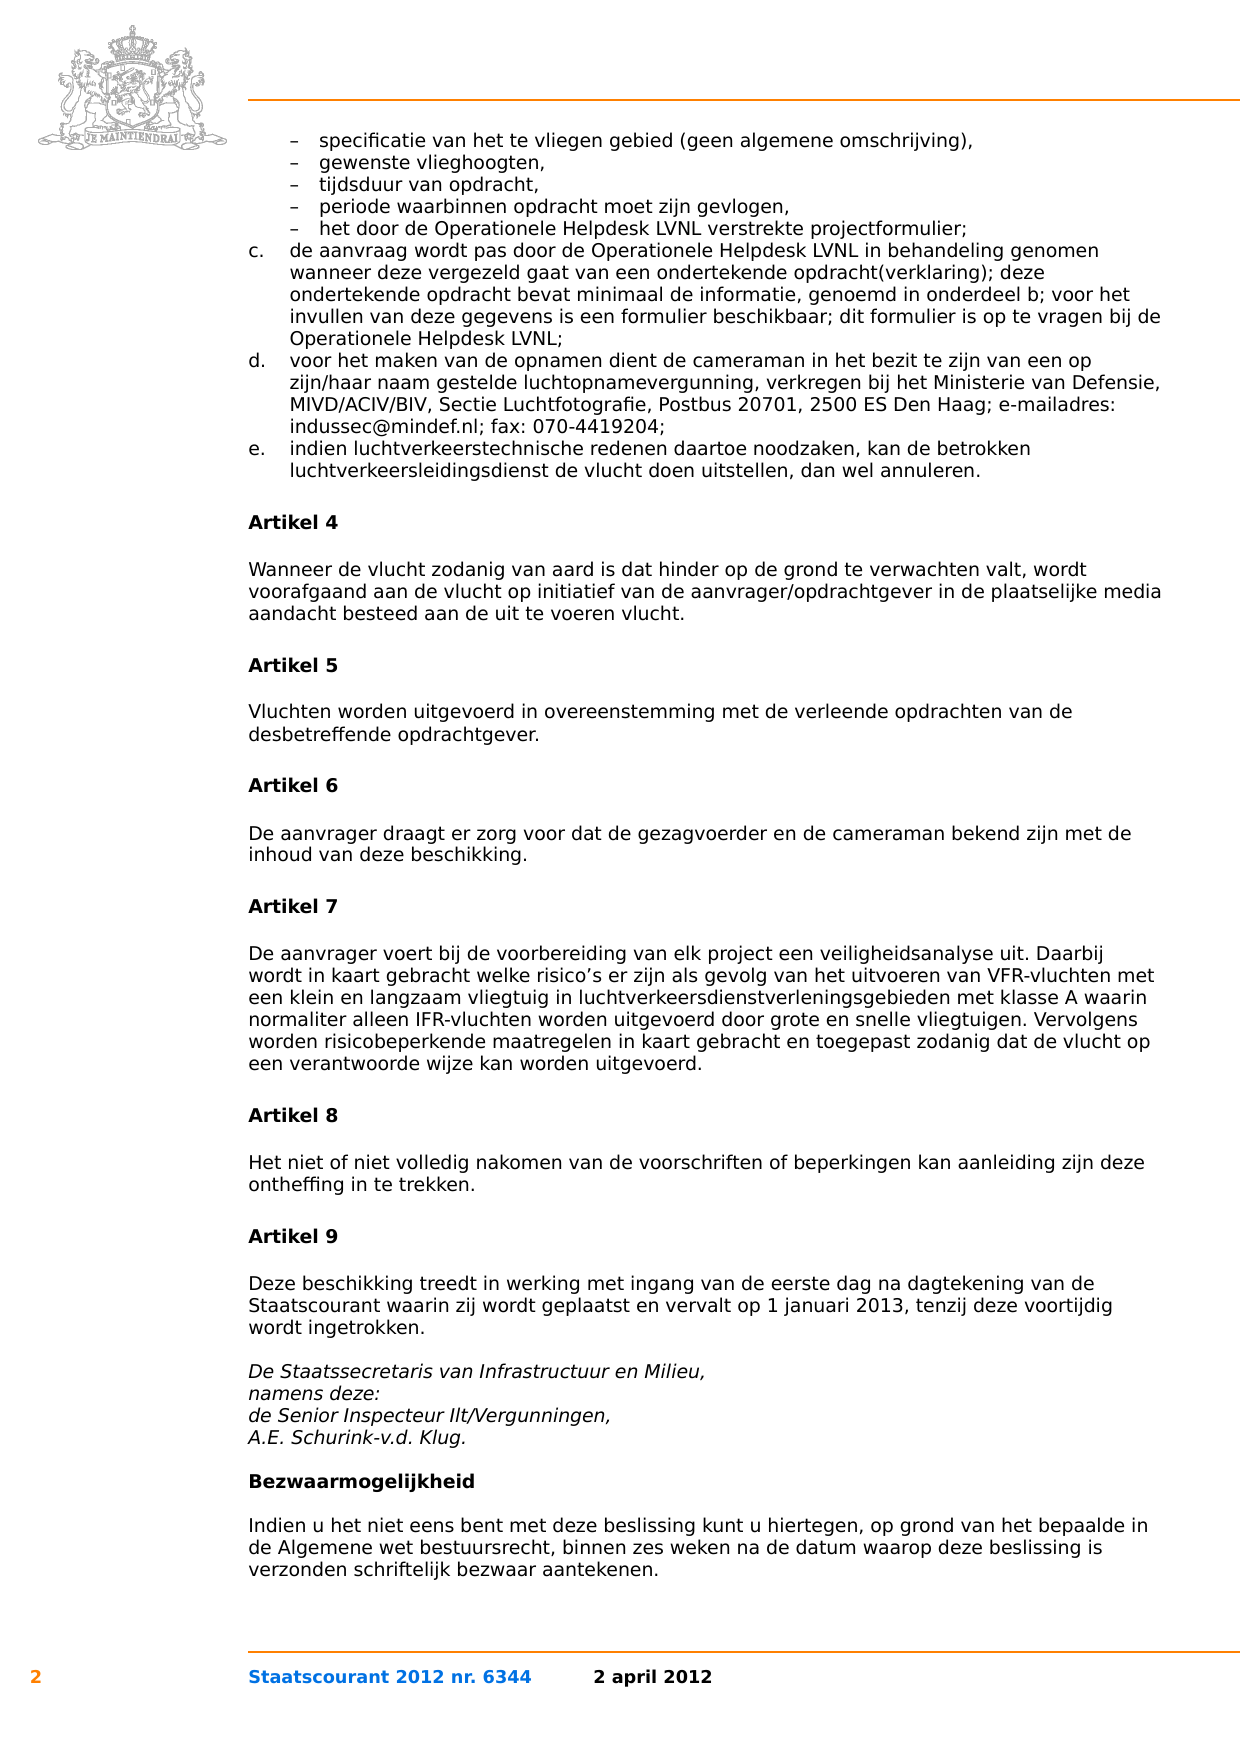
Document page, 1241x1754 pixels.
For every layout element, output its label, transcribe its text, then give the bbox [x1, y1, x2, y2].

text De Staatssecretaris van Infrastructuur en Milieu, namens deze: de Senior Inspecteur Ilt/Vergunningen, A.E. Schurink-v.d. Klug. [248, 1361, 1163, 1449]
subtitle Artikel 6 [248, 775, 1163, 797]
text De aanvrager voert bij de voorbereiding van elk project een veiligheidsanalyse uit. Daarbij wordt in kaart gebracht welke risico’s er zijn als gevolg van het uitvoeren van VFR-vluchten met een klein en langzaam vliegtuig in luchtverkeersdienstverleningsgebieden met klasse A waarin normaliter alleen IFR-vluchten worden uitgevoerd door grote en snelle vliegtuigen. Vervolgens worden risicobeperkende maatregelen in kaart gebracht en toegepast zodanig dat de vlucht op een verantwoorde wijze kan worden uitgevoerd. [248, 943, 1163, 1075]
text Bezwaarmogelijkheid [248, 1471, 1163, 1493]
text – tijdsduur van opdracht, [289, 174, 1163, 196]
text Indien u het niet eens bent met deze beslissing kunt u hiertegen, op grond van het bepaalde in de Algemene wet bestuursrecht, binnen zes weken na de datum waarop deze beslissing is verzonden schriftelijk bezwaar aantekenen. [248, 1514, 1163, 1581]
text Deze beschikking treedt in werking met ingang van de eerste dag na dagtekening van de Staatscourant waarin zij wordt geplaatst en vervalt op 1 januari 2013, tenzij deze voortijdig wordt ingetrokken. [248, 1273, 1163, 1339]
text – gewenste vlieghoogten, [289, 152, 1163, 174]
text Het niet of niet volledig nakomen van de voorschriften of beperkingen kan aanleiding zijn deze ontheffing in te trekken. [248, 1152, 1163, 1196]
text – specificatie van het te vliegen gebied (geen algemene omschrijving), [289, 130, 1163, 152]
text – het door de Operationele Helpdesk LVNL verstrekte projectformulier; [289, 218, 1163, 240]
picture [38, 25, 227, 150]
subtitle Artikel 5 [248, 654, 1163, 676]
text De aanvrager draagt er zorg voor dat de gezagvoerder en de cameraman bekend zijn met de inhoud van deze beschikking. [248, 822, 1163, 866]
text Wanneer de vlucht zodanig van aard is dat hinder op de grond te verwachten valt, wordt voorafgaand aan de vlucht op initiatief van de aanvrager/opdrachtgever in de plaatselijke media aandacht besteed aan de uit te voeren vlucht. [248, 558, 1163, 624]
subtitle Artikel 7 [248, 896, 1163, 918]
text c. de aanvraag wordt pas door de Operationele Helpdesk LVNL in behandeling genomen wanneer deze vergezeld gaat van een ondertekende opdracht(verklaring); deze ondertekende opdracht bevat minimaal de informatie, genoemd in onderdeel b; voor het invullen van deze gegevens is een formulier beschikbaar; dit formulier is op te vragen bij de Operationele Helpdesk LVNL; [248, 240, 1163, 350]
subtitle Artikel 8 [248, 1105, 1163, 1127]
text – periode waarbinnen opdracht moet zijn gevlogen, [289, 196, 1163, 218]
text e. indien luchtverkeerstechnische redenen daartoe noodzaken, kan de betrokken luchtverkeersleidingsdienst de vlucht doen uitstellen, dan wel annuleren. [248, 438, 1163, 482]
text d. voor het maken van de opnamen dient de cameraman in het bezit te zijn van een op zijn/haar naam gestelde luchtopnamevergunning, verkregen bij het Ministerie van Defensie, MIVD/ACIV/BIV, Sectie Luchtfotografie, Postbus 20701, 2500 ES Den Haag; e-mailadres: indussec@mindef.nl; fax: 070-4419204; [248, 350, 1163, 438]
text Vluchten worden uitgevoerd in overeenstemming met de verleende opdrachten van de desbetreffende opdrachtgever. [248, 701, 1163, 745]
subtitle Artikel 4 [248, 512, 1163, 533]
subtitle Artikel 9 [248, 1226, 1163, 1248]
